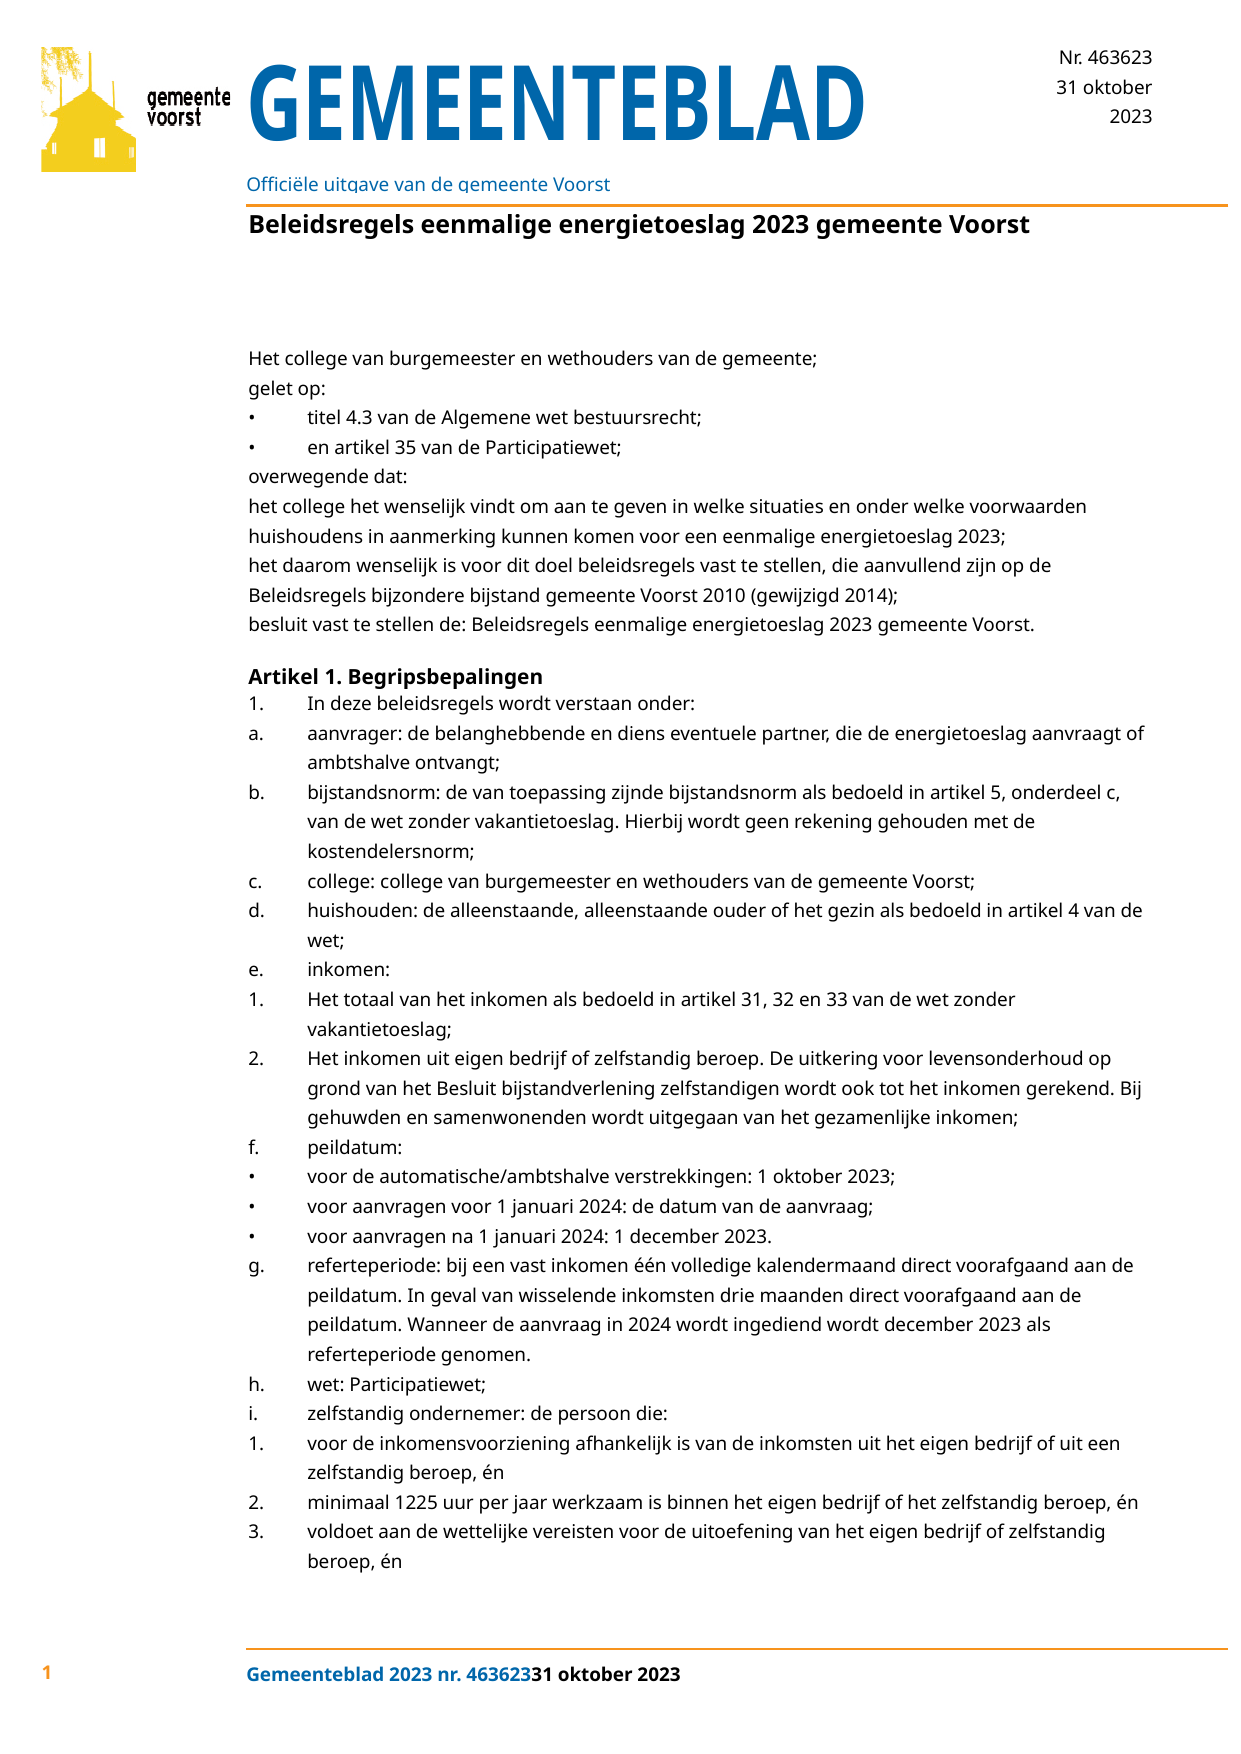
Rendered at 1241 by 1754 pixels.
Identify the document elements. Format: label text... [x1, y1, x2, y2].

text besluit vast te stellen de: Beleidsregels eenmalige energietoeslag 2023 gemeente Voorst. [248, 612, 1152, 637]
text Het college van burgemeester en wethouders van de gemeente; [248, 345, 1152, 371]
list voor aanvragen voor 1 januari 2024: de datum van de aanvraag; [248, 1193, 1152, 1219]
picture [41, 47, 231, 172]
list bijstandsnorm: de van toepassing zijnde bijstandsnorm als bedoeld in artikel 5, onderdeel c, van de wet zonder vakantietoeslag. Hierbij wordt geen rekening gehouden met de kostendelersnorm; [248, 779, 1152, 864]
text overwegende dat: [248, 464, 1152, 489]
list minimaal 1225 uur per jaar werkzaam is binnen het eigen bedrijf of het zelfstandig beroep, én [248, 1489, 1152, 1515]
text Beleidsregels eenmalige energietoeslag 2023 gemeente Voorst [248, 207, 1152, 241]
list wet: Participatiewet; [248, 1371, 1152, 1397]
list voor de inkomensvoorziening afhankelijk is van de inkomsten uit het eigen bedrijf of uit een zelfstandig beroep, én [248, 1430, 1152, 1485]
text het college het wenselijk vindt om aan te geven in welke situaties en onder welke voorwaarden huishoudens in aanmerking kunnen komen voor een eenmalige energietoeslag 2023; [248, 493, 1152, 548]
list referteperiode: bij een vast inkomen één volledige kalendermaand direct voorafgaand aan de peildatum. In geval van wisselende inkomsten drie maanden direct voorafgaand aan de peildatum. Wanneer de aanvraag in 2024 wordt ingediend wordt december 2023 als referteperiode genomen. [248, 1252, 1152, 1367]
list titel 4.3 van de Algemene wet bestuursrecht; [248, 404, 1152, 430]
list peildatum: [248, 1134, 1152, 1160]
text het daarom wenselijk is voor dit doel beleidsregels vast te stellen, die aanvullend zijn op de Beleidsregels bijzondere bijstand gemeente Voorst 2010 (gewijzigd 2014); [248, 552, 1152, 608]
list voor de automatische/ambtshalve verstrekkingen: 1 oktober 2023; [248, 1164, 1152, 1189]
list Het inkomen uit eigen bedrijf of zelfstandig beroep. De uitkering voor levensonderhoud op grond van het Besluit bijstandverlening zelfstandigen wordt ook tot het inkomen gerekend. Bij gehuwden en samenwonenden wordt uitgegaan van het gezamenlijke inkomen; [248, 1045, 1152, 1130]
text Artikel 1. Begripsbepalingen [248, 662, 1152, 690]
list huishouden: de alleenstaande, alleenstaande ouder of het gezin als bedoeld in artikel 4 van de wet; [248, 897, 1152, 953]
list voor aanvragen na 1 januari 2024: 1 december 2023. [248, 1223, 1152, 1249]
list voldoet aan de wettelijke vereisten voor de uitoefening van het eigen bedrijf of zelfstandig beroep, én [248, 1519, 1152, 1574]
list Het totaal van het inkomen als bedoeld in artikel 31, 32 en 33 van de wet zonder vakantietoeslag; [248, 986, 1152, 1042]
list college: college van burgemeester en wethouders van de gemeente Voorst; [248, 868, 1152, 894]
list aanvrager: de belanghebbende en diens eventuele partner, die de energietoeslag aanvraagt of ambtshalve ontvangt; [248, 720, 1152, 775]
list zelfstandig ondernemer: de persoon die: [248, 1400, 1152, 1426]
list inkomen: [248, 957, 1152, 982]
text gelet op: [248, 375, 1152, 401]
list In deze beleidsregels wordt verstaan onder: [248, 690, 1152, 716]
list en artikel 35 van de Participatiewet; [248, 434, 1152, 460]
